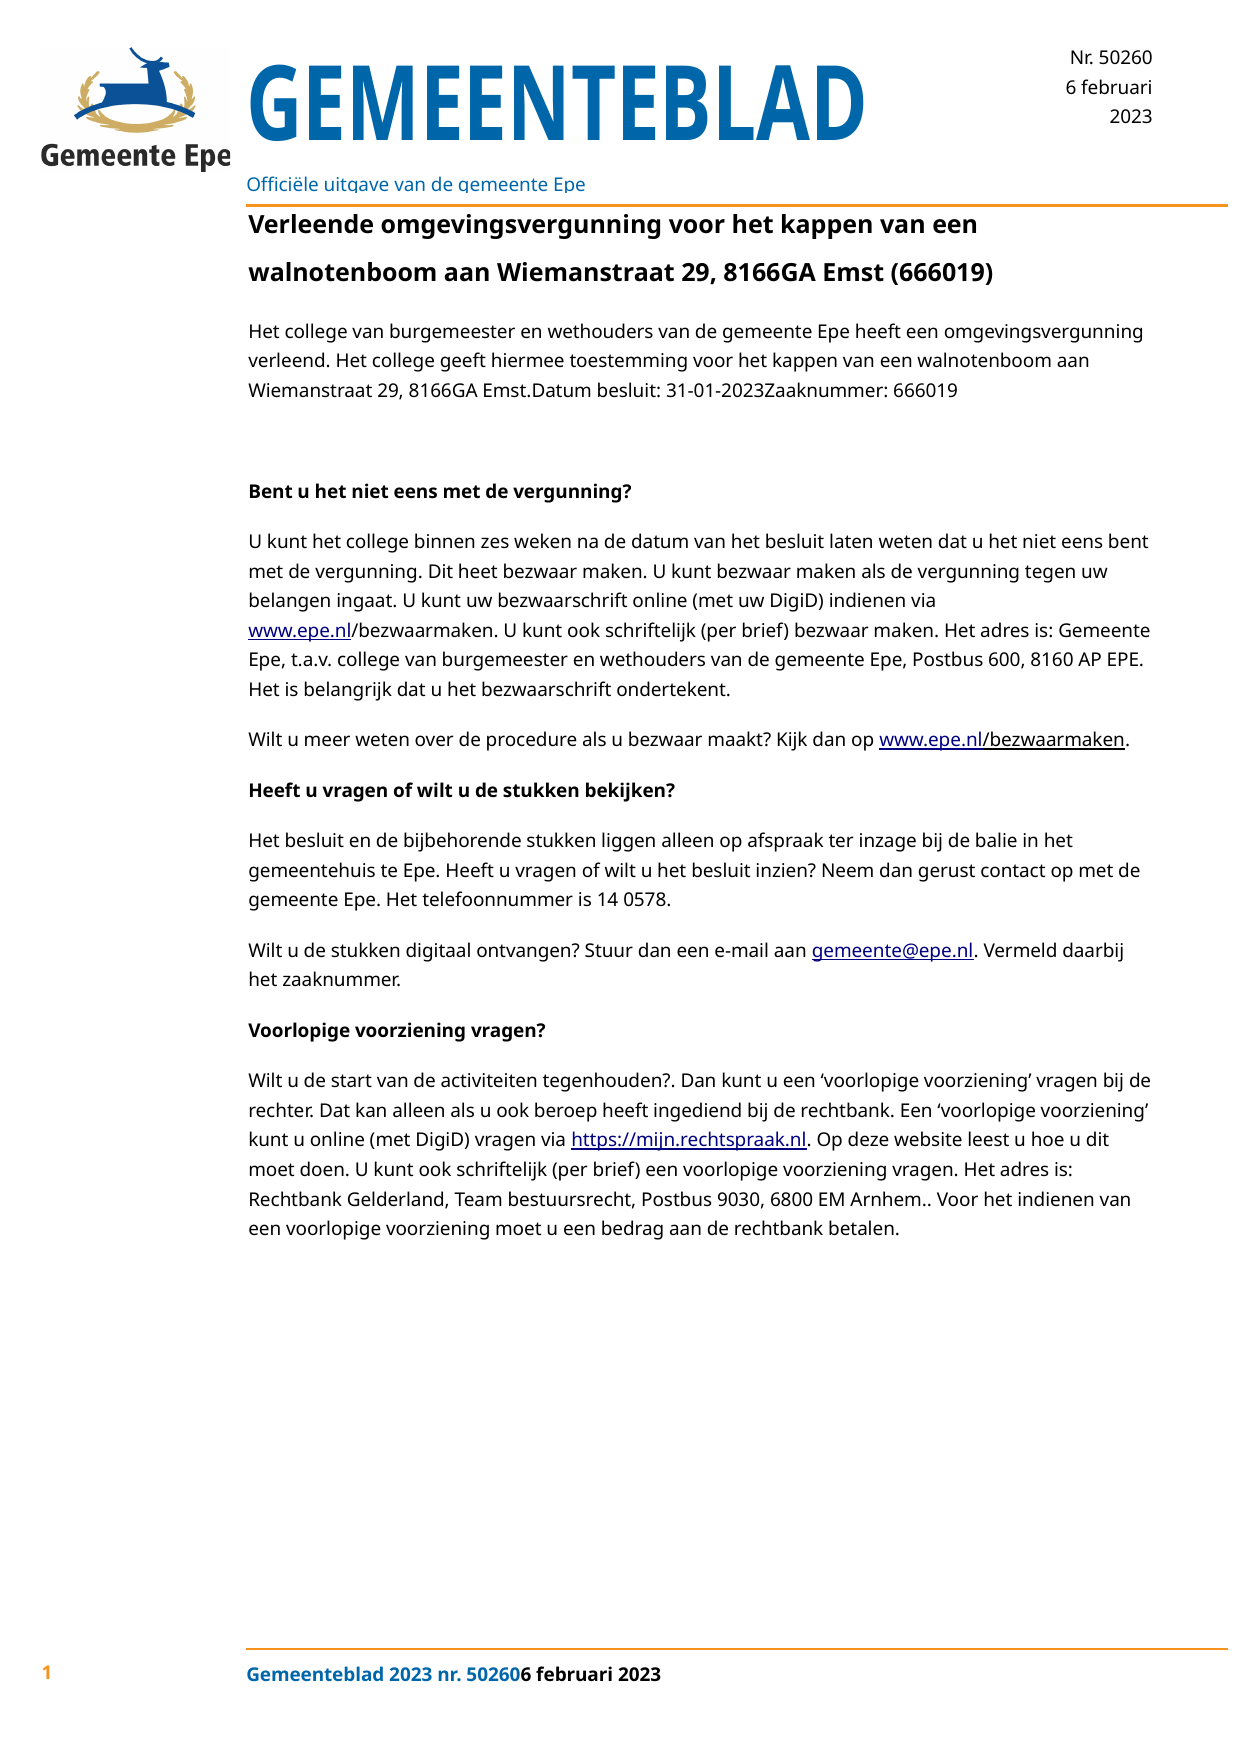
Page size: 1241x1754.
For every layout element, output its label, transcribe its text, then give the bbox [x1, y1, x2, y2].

text Heeft u vragen of wilt u de stukken bekijken? [248, 777, 1152, 803]
text Wilt u meer weten over de procedure als u bezwaar maakt? Kijk dan op www.epe.nl/bezwaarmaken. [248, 727, 1152, 752]
text Voorlopige voorziening vragen? [248, 1017, 1152, 1043]
text Het college van burgemeester en wethouders van de gemeente Epe heeft een omgevingsvergunning verleend. Het college geeft hiermee toestemming voor het kappen van een walnotenboom aan Wiemanstraat 29, 8166GA Emst.Datum besluit: 31-01-2023Zaaknummer: 666019 [248, 318, 1152, 403]
picture [41, 47, 231, 172]
text Verleende omgevingsvergunning voor het kappen van een walnotenboom aan Wiemanstraat 29, 8166GA Emst (666019) [248, 207, 1152, 288]
text Wilt u de stukken digitaal ontvangen? Stuur dan een e-mail aan gemeente@epe.nl. Vermeld daarbij het zaaknummer. [248, 937, 1152, 992]
text Bent u het niet eens met de vergunning? [248, 478, 1152, 504]
text U kunt het college binnen zes weken na de datum van het besluit laten weten dat u het niet eens bent met de vergunning. Dit heet bezwaar maken. U kunt bezwaar maken als de vergunning tegen uw belangen ingaat. U kunt uw bezwaarschrift online (met uw DigiD) indienen via www.epe.nl/bezwaarmaken. U kunt ook schriftelijk (per brief) bezwaar maken. Het adres is: Gemeente Epe, t.a.v. college van burgemeester en wethouders van de gemeente Epe, Postbus 600, 8160 AP EPE. Het is belangrijk dat u het bezwaarschrift ondertekent. [248, 528, 1152, 702]
text Het besluit en de bijbehorende stukken liggen alleen op afspraak ter inzage bij de balie in het gemeentehuis te Epe. Heeft u vragen of wilt u het besluit inzien? Neem dan gerust contact op met de gemeente Epe. Het telefoonnummer is 14 0578. [248, 827, 1152, 912]
text Wilt u de start van de activiteiten tegenhouden?. Dan kunt u een ‘voorlopige voorziening’ vragen bij de rechter. Dat kan alleen als u ook beroep heeft ingediend bij de rechtbank. Een ‘voorlopige voorziening’ kunt u online (met DigiD) vragen via https://mijn.rechtspraak.nl. Op deze website leest u hoe u dit moet doen. U kunt ook schriftelijk (per brief) een voorlopige voorziening vragen. Het adres is: Rechtbank Gelderland, Team bestuursrecht, Postbus 9030, 6800 EM Arnhem.. Voor het indienen van een voorlopige voorziening moet u een bedrag aan de rechtbank betalen. [248, 1067, 1152, 1241]
